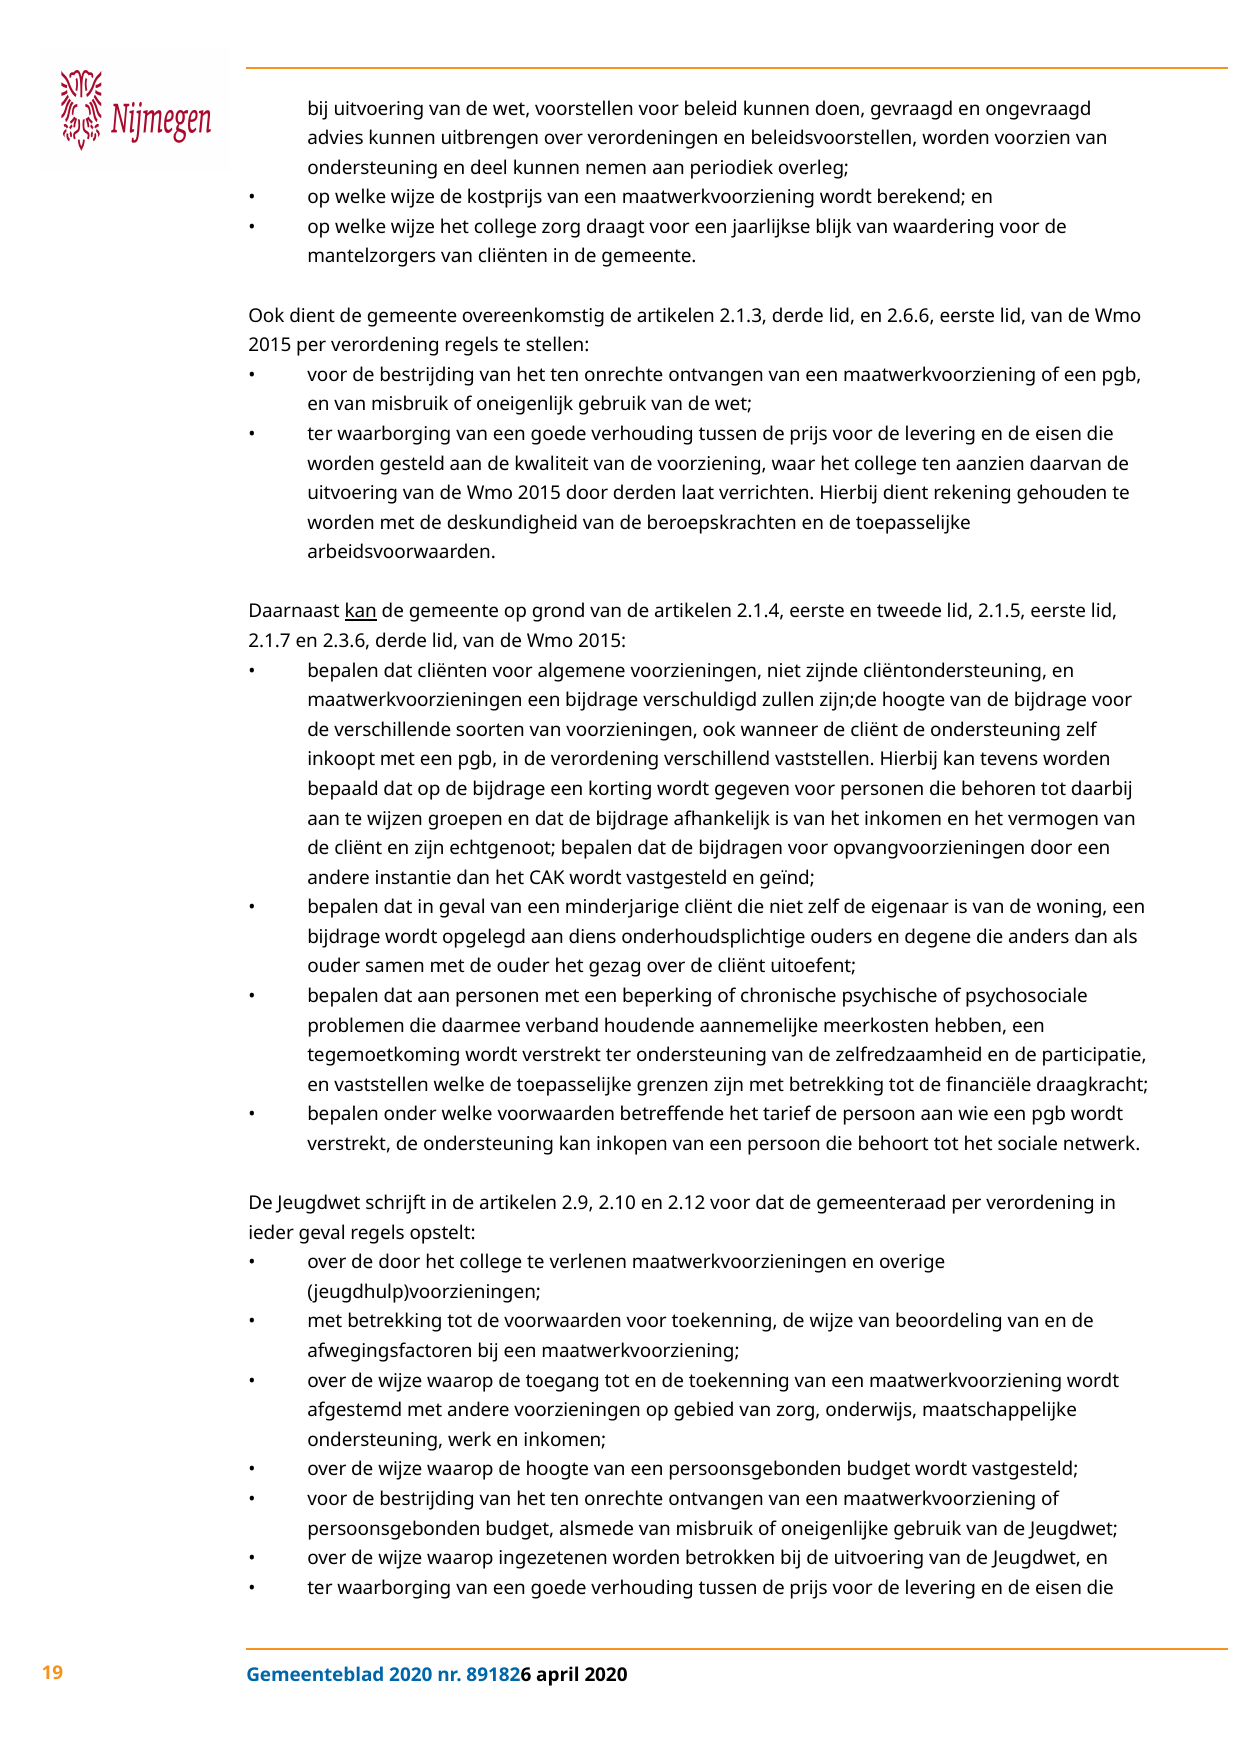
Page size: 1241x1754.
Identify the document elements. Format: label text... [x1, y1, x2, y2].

list ter waarborging van een goede verhouding tussen de prijs voor de levering en de eisen die worden gesteld aan de kwaliteit van de voorziening, waar het college ten aanzien daarvan de uitvoering van de Wmo 2015 door derden laat verrichten. Hierbij dient rekening gehouden te worden met de deskundigheid van de beroepskrachten en de toepasselijke arbeidsvoorwaarden. [248, 420, 1152, 564]
list met betrekking tot de voorwaarden voor toekenning, de wijze van beoordeling van en de afwegingsfactoren bij een maatwerkvoorziening; [248, 1308, 1152, 1363]
list over de door het college te verlenen maatwerkvoorzieningen en overige (jeugdhulp)voorzieningen; [248, 1248, 1152, 1304]
text De Jeugdwet schrijft in de artikelen 2.9, 2.10 en 2.12 voor dat de gemeenteraad per verordening in ieder geval regels opstelt: [248, 1189, 1152, 1245]
list bepalen onder welke voorwaarden betreffende het tarief de persoon aan wie een pgb wordt verstrekt, de ondersteuning kan inkopen van een persoon die behoort tot het sociale netwerk. [248, 1101, 1152, 1156]
text Daarnaast kan de gemeente op grond van de artikelen 2.1.4, eerste en tweede lid, 2.1.5, eerste lid, 2.1.7 en 2.3.6, derde lid, van de Wmo 2015: [248, 598, 1152, 653]
picture [41, 47, 231, 172]
list op welke wijze de kostprijs van een maatwerkvoorziening wordt berekend; en [248, 183, 1152, 209]
text Ook dient de gemeente overeenkomstig de artikelen 2.1.3, derde lid, en 2.6.6, eerste lid, van de Wmo 2015 per verordening regels te stellen: [248, 302, 1152, 357]
list ter waarborging van een goede verhouding tussen de prijs voor de levering en de eisen die [248, 1574, 1152, 1600]
list bepalen dat cliënten voor algemene voorzieningen, niet zijnde cliëntondersteuning, en maatwerkvoorzieningen een bijdrage verschuldigd zullen zijn;de hoogte van de bijdrage voor de verschillende soorten van voorzieningen, ook wanneer de cliënt de ondersteuning zelf inkoopt met een pgb, in de verordening verschillend vaststellen. Hierbij kan tevens worden bepaald dat op de bijdrage een korting wordt gegeven voor personen die behoren tot daarbij aan te wijzen groepen en dat de bijdrage afhankelijk is van het inkomen en het vermogen van de cliënt en zijn echtgenoot; bepalen dat de bijdragen voor opvangvoorzieningen door een andere instantie dan het CAK wordt vastgesteld en geïnd; [248, 657, 1152, 890]
list voor de bestrijding van het ten onrechte ontvangen van een maatwerkvoorziening of persoonsgebonden budget, alsmede van misbruik of oneigenlijke gebruik van de Jeugdwet; [248, 1485, 1152, 1541]
list over de wijze waarop de toegang tot en de toekenning van een maatwerkvoorziening wordt afgestemd met andere voorzieningen op gebied van zorg, onderwijs, maatschappelijke ondersteuning, werk en inkomen; [248, 1367, 1152, 1452]
list bij uitvoering van de wet, voorstellen voor beleid kunnen doen, gevraagd en ongevraagd advies kunnen uitbrengen over verordeningen en beleidsvoorstellen, worden voorzien van ondersteuning en deel kunnen nemen aan periodiek overleg; [248, 95, 1152, 180]
list bepalen dat aan personen met een beperking of chronische psychische of psychosociale problemen die daarmee verband houdende aannemelijke meerkosten hebben, een tegemoetkoming wordt verstrekt ter ondersteuning van de zelfredzaamheid en de participatie, en vaststellen welke de toepasselijke grenzen zijn met betrekking tot de financiële draagkracht; [248, 982, 1152, 1097]
list op welke wijze het college zorg draagt voor een jaarlijkse blijk van waardering voor de mantelzorgers van cliënten in de gemeente. [248, 213, 1152, 268]
list over de wijze waarop ingezetenen worden betrokken bij de uitvoering van de Jeugdwet, en [248, 1544, 1152, 1570]
list bepalen dat in geval van een minderjarige cliënt die niet zelf de eigenaar is van de woning, een bijdrage wordt opgelegd aan diens onderhoudsplichtige ouders en degene die anders dan als ouder samen met de ouder het gezag over de cliënt uitoefent; [248, 893, 1152, 978]
list voor de bestrijding van het ten onrechte ontvangen van een maatwerkvoorziening of een pgb, en van misbruik of oneigenlijk gebruik van de wet; [248, 361, 1152, 416]
list over de wijze waarop de hoogte van een persoonsgebonden budget wordt vastgesteld; [248, 1456, 1152, 1481]
